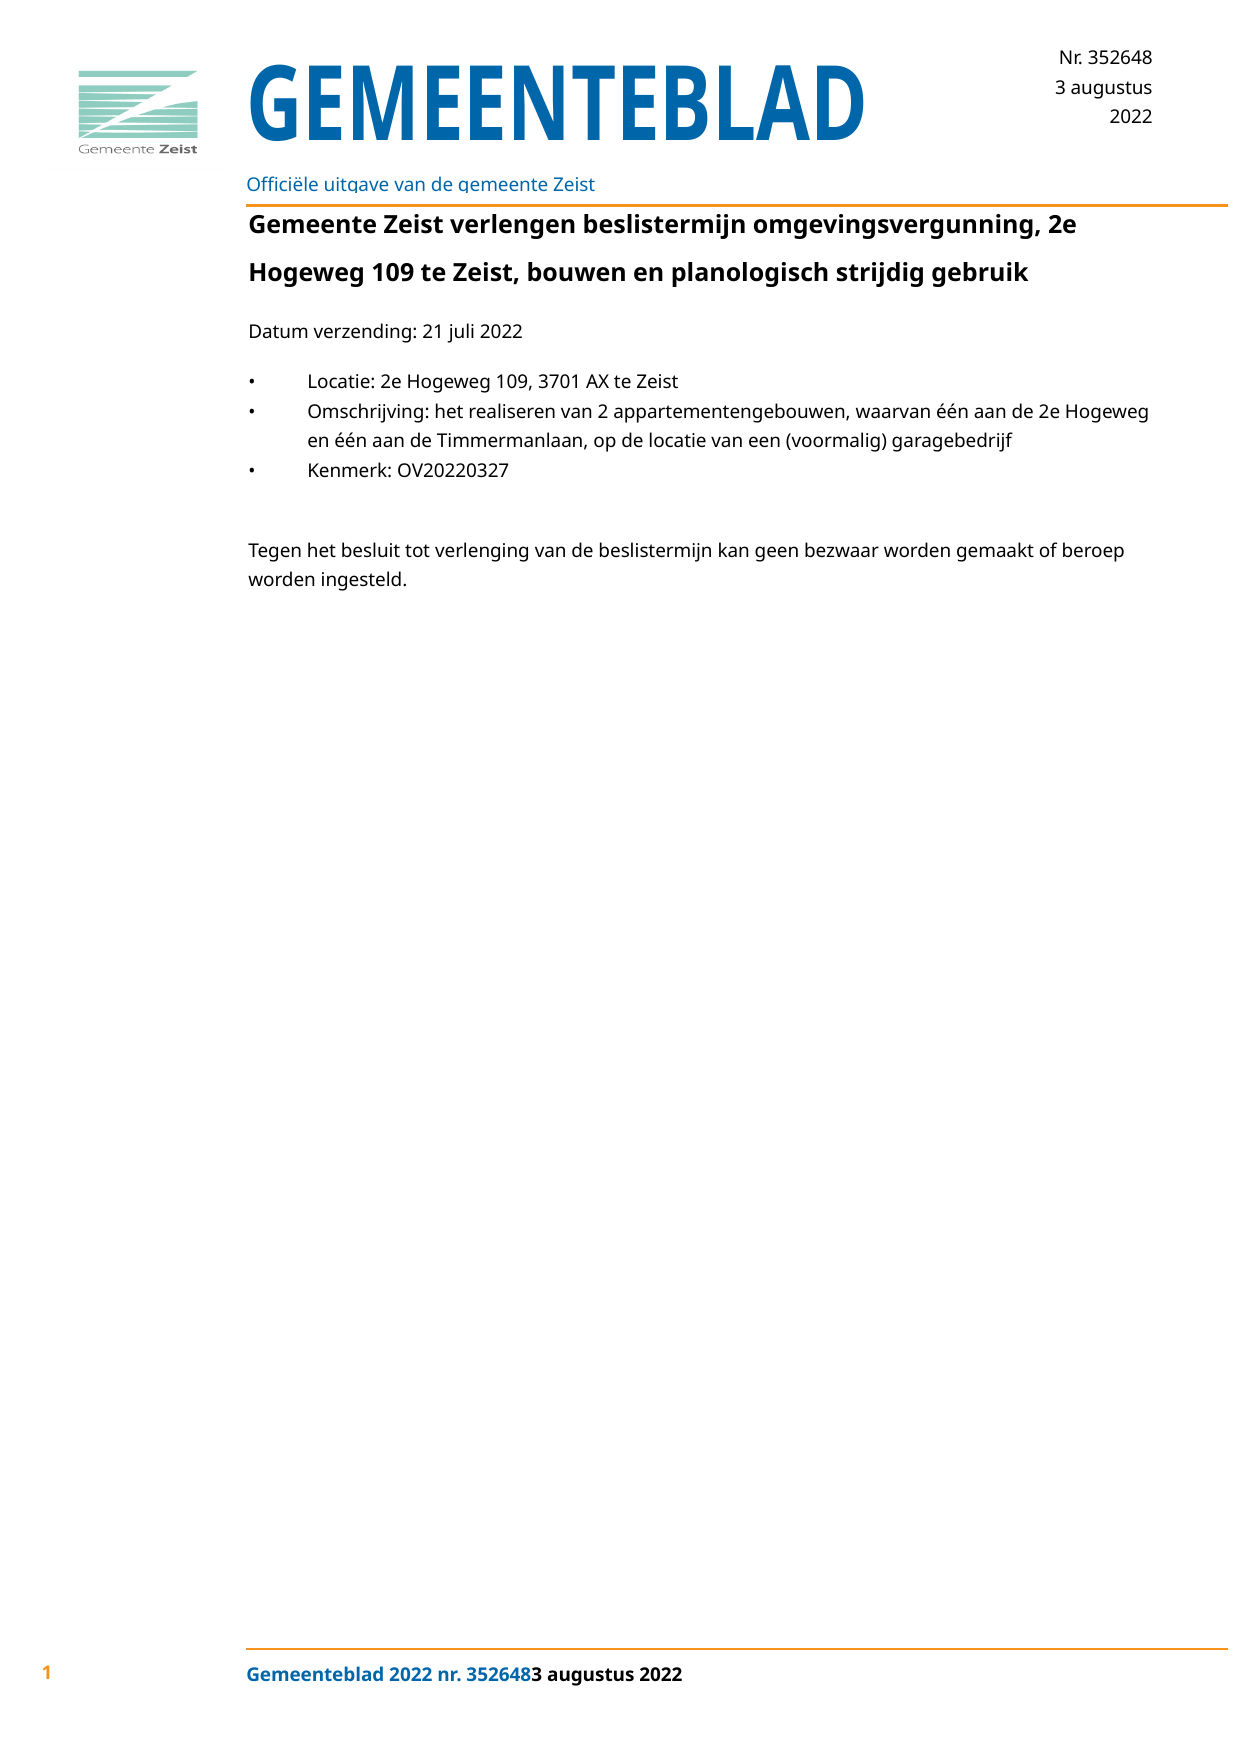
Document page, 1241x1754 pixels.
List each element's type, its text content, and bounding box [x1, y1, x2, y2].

list Locatie: 2e Hogeweg 109, 3701 AX te Zeist [248, 368, 1152, 394]
list Kenmerk: OV20220327 [248, 457, 1152, 483]
text Tegen het besluit tot verlenging van de beslistermijn kan geen bezwaar worden gemaakt of beroep worden ingesteld. [248, 537, 1152, 592]
text Datum verzending: 21 juli 2022 [248, 318, 1152, 344]
text Gemeente Zeist verlengen beslistermijn omgevingsvergunning, 2e Hogeweg 109 te Zeist, bouwen en planologisch strijdig gebruik [248, 207, 1152, 288]
picture [41, 47, 231, 172]
list Omschrijving: het realiseren van 2 appartementengebouwen, waarvan één aan de 2e Hogeweg en één aan de Timmermanlaan, op de locatie van een (voormalig) garagebedrijf [248, 398, 1152, 453]
